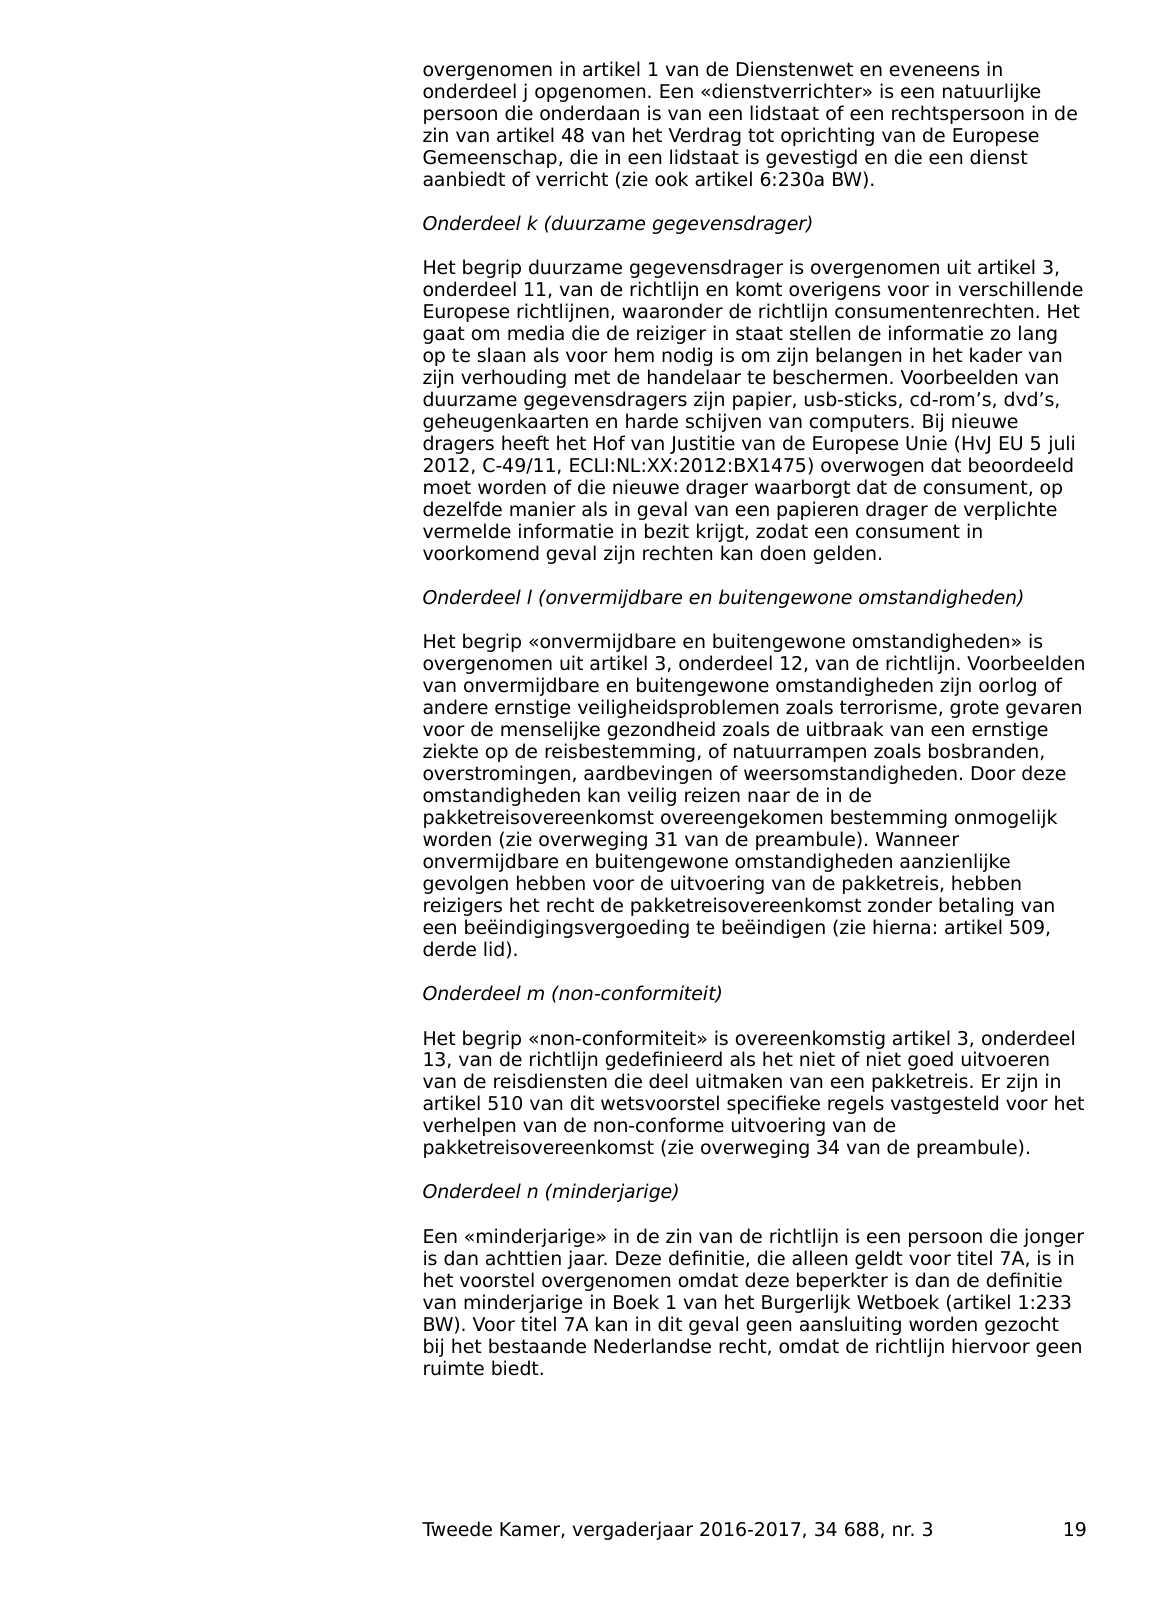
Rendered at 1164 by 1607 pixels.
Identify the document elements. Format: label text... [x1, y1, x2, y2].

text Het begrip «onvermijdbare en buitengewone omstandigheden» is overgenomen uit artikel 3, onderdeel 12, van de richtlijn. Voorbeelden van onvermijdbare en buitengewone omstandigheden zijn oorlog of andere ernstige veiligheidsproblemen zoals terrorisme, grote gevaren voor de menselijke gezondheid zoals de uitbraak van een ernstige ziekte op de reisbestemming, of natuurrampen zoals bosbranden, overstromingen, aardbevingen of weersomstandigheden. Door deze omstandigheden kan veilig reizen naar de in de pakketreisovereenkomst overeengekomen bestemming onmogelijk worden (zie overweging 31 van de preambule). Wanneer onvermijdbare en buitengewone omstandigheden aanzienlijke gevolgen hebben voor de uitvoering van de pakketreis, hebben reizigers het recht de pakketreisovereenkomst zonder betaling van een beëindigingsvergoeding te beëindigen (zie hierna: artikel 509, derde lid). [422, 631, 1087, 961]
text Het begrip duurzame gegevensdrager is overgenomen uit artikel 3, onderdeel 11, van de richtlijn en komt overigens voor in verschillende Europese richtlijnen, waaronder de richtlijn consumentenrechten. Het gaat om media die de reiziger in staat stellen de informatie zo lang op te slaan als voor hem nodig is om zijn belangen in het kader van zijn verhouding met de handelaar te beschermen. Voorbeelden van duurzame gegevensdragers zijn papier, usb-sticks, cd-rom’s, dvd’s, geheugenkaarten en harde schijven van computers. Bij nieuwe dragers heeft het Hof van Justitie van de Europese Unie (HvJ EU 5 juli 2012, C-49/11, ECLI:NL:XX:2012:BX1475) overwogen dat beoordeeld moet worden of die nieuwe drager waarborgt dat de consument, op dezelfde manier als in geval van een papieren drager de verplichte vermelde informatie in bezit krijgt, zodat een consument in voorkomend geval zijn rechten kan doen gelden. [422, 257, 1087, 565]
text Een «minderjarige» in de zin van de richtlijn is een persoon die jonger is dan achttien jaar. Deze definitie, die alleen geldt voor titel 7A, is in het voorstel overgenomen omdat deze beperkter is dan de definitie van minderjarige in Boek 1 van het Burgerlijk Wetboek (artikel 1:233 BW). Voor titel 7A kan in dit geval geen aansluiting worden gezocht bij het bestaande Nederlandse recht, omdat de richtlijn hiervoor geen ruimte biedt. [422, 1226, 1087, 1379]
subtitle Onderdeel k (duurzame gegevensdrager) [422, 213, 1087, 235]
text overgenomen in artikel 1 van de Dienstenwet en eveneens in onderdeel j opgenomen. Een «dienstverrichter» is een natuurlijke persoon die onderdaan is van een lidstaat of een rechtspersoon in de zin van artikel 48 van het Verdrag tot oprichting van de Europese Gemeenschap, die in een lidstaat is gevestigd en die een dienst aanbiedt of verricht (zie ook artikel 6:230a BW). [422, 59, 1087, 191]
subtitle Onderdeel n (minderjarige) [422, 1181, 1087, 1203]
text Het begrip «non-conformiteit» is overeenkomstig artikel 3, onderdeel 13, van de richtlijn gedefinieerd als het niet of niet goed uitvoeren van de reisdiensten die deel uitmaken van een pakketreis. Er zijn in artikel 510 van dit wetsvoorstel specifieke regels vastgesteld voor het verhelpen van de non-conforme uitvoering van de pakketreisovereenkomst (zie overweging 34 van de preambule). [422, 1027, 1087, 1159]
subtitle Onderdeel m (non-conformiteit) [422, 983, 1087, 1005]
subtitle Onderdeel l (onvermijdbare en buitengewone omstandigheden) [422, 587, 1087, 609]
